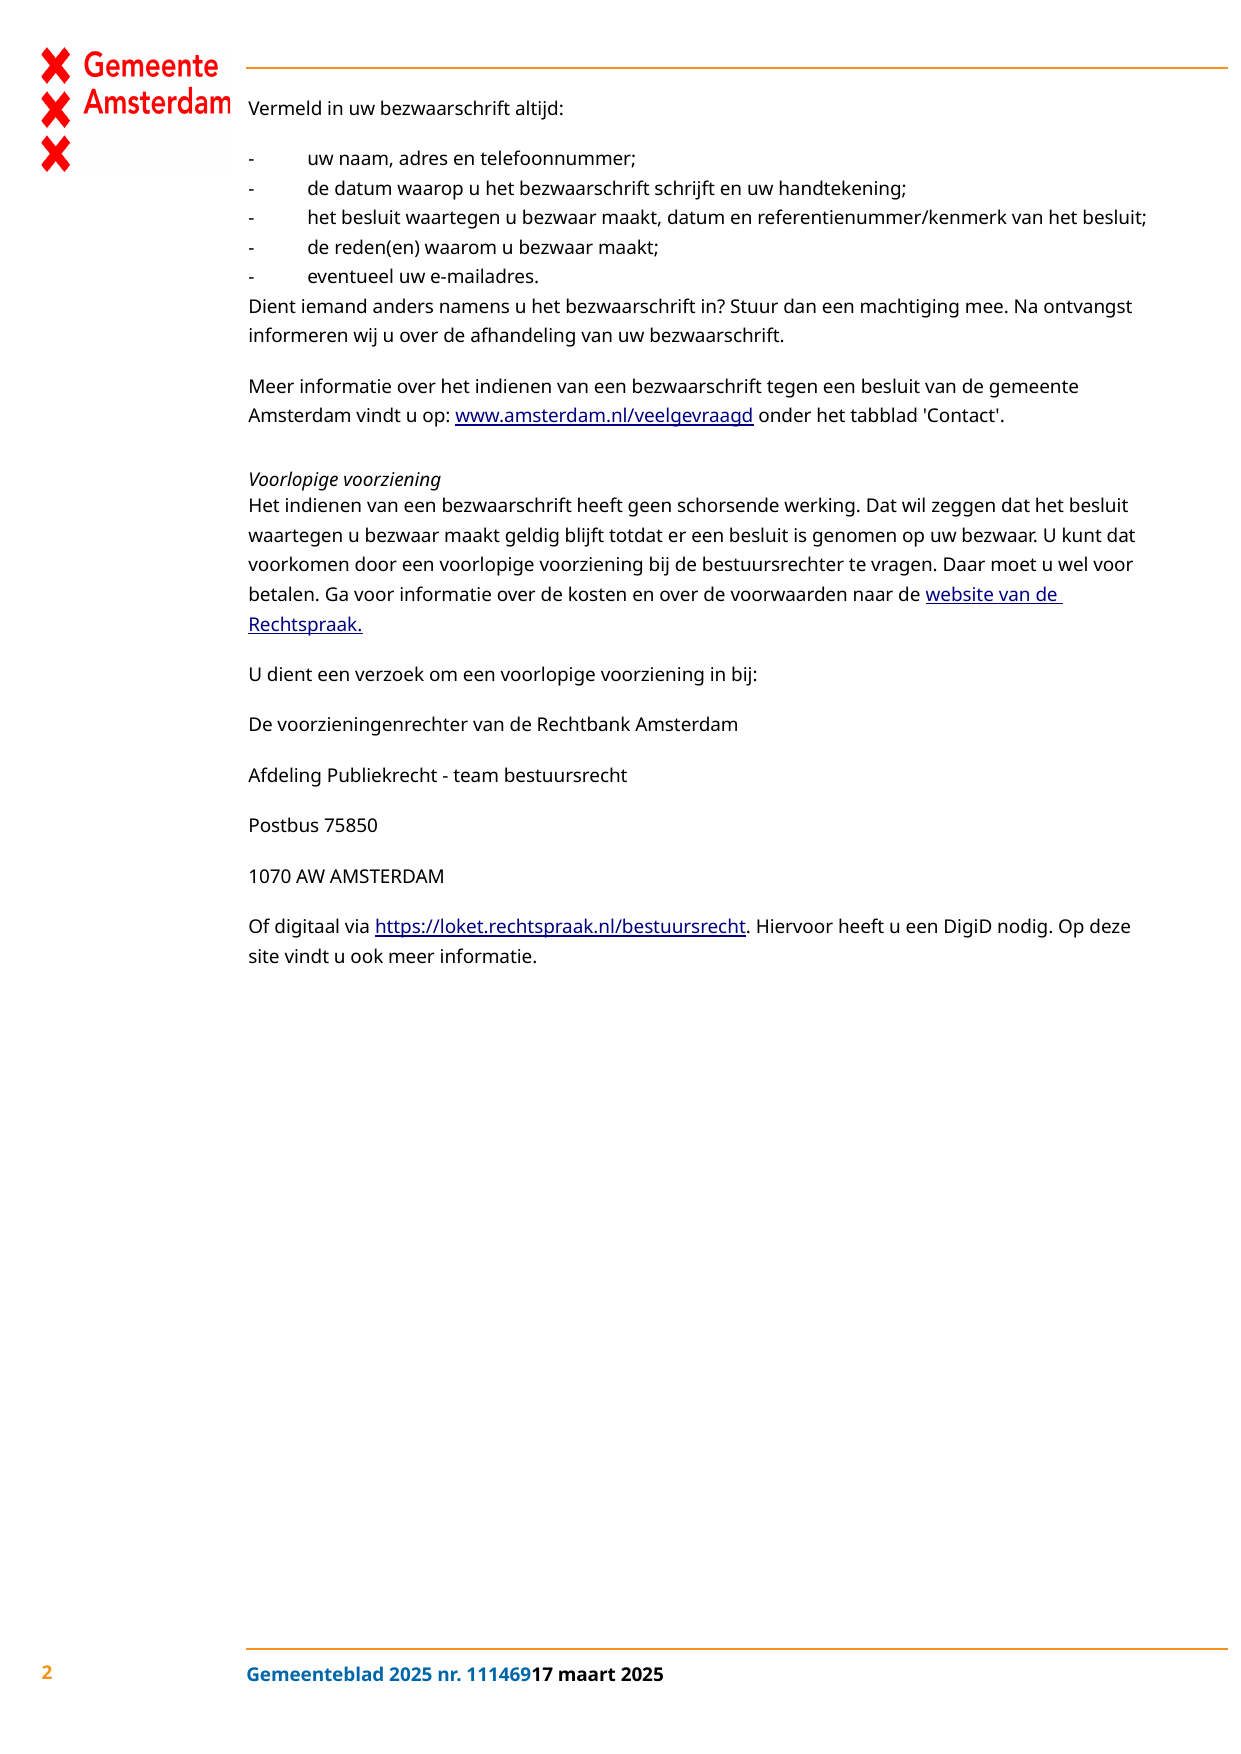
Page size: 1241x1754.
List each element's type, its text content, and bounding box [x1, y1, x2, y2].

text De voorzieningenrechter van de Rechtbank Amsterdam [248, 712, 1152, 737]
text U dient een verzoek om een voorlopige voorziening in bij: [248, 661, 1152, 687]
list uw naam, adres en telefoonnummer; [248, 145, 1152, 171]
text Postbus 75850 [248, 812, 1152, 838]
list het besluit waartegen u bezwaar maakt, datum en referentienummer/kenmerk van het besluit; [248, 204, 1152, 230]
text Dient iemand anders namens u het bezwaarschrift in? Stuur dan een machtiging mee. Na ontvangst informeren wij u over de afhandeling van uw bezwaarschrift. [248, 293, 1152, 348]
text Vermeld in uw bezwaarschrift altijd: [248, 95, 1152, 121]
list de reden(en) waarom u bezwaar maakt; [248, 234, 1152, 260]
text Afdeling Publiekrecht - team bestuursrecht [248, 762, 1152, 788]
text Het indienen van een bezwaarschrift heeft geen schorsende werking. Dat wil zeggen dat het besluit waartegen u bezwaar maakt geldig blijft totdat er een besluit is genomen op uw bezwaar. U kunt dat voorkomen door een voorlopige voorziening bij de bestuursrechter te vragen. Daar moet u wel voor betalen. Ga voor informatie over de kosten en over de voorwaarden naar de website van de Rechtspraak. [248, 492, 1152, 636]
list de datum waarop u het bezwaarschrift schrijft en uw handtekening; [248, 175, 1152, 201]
picture [41, 47, 231, 172]
list eventueel uw e-mailadres. [248, 263, 1152, 289]
text Meer informatie over het indienen van een bezwaarschrift tegen een besluit van de gemeente Amsterdam vindt u op: www.amsterdam.nl/veelgevraagd onder het tabblad 'Contact'. [248, 373, 1152, 428]
text Of digitaal via https://loket.rechtspraak.nl/bestuursrecht. Hiervoor heeft u een DigiD nodig. Op deze site vindt u ook meer informatie. [248, 913, 1152, 968]
text 1070 AW AMSTERDAM [248, 863, 1152, 888]
text Voorlopige voorziening [248, 467, 1152, 492]
